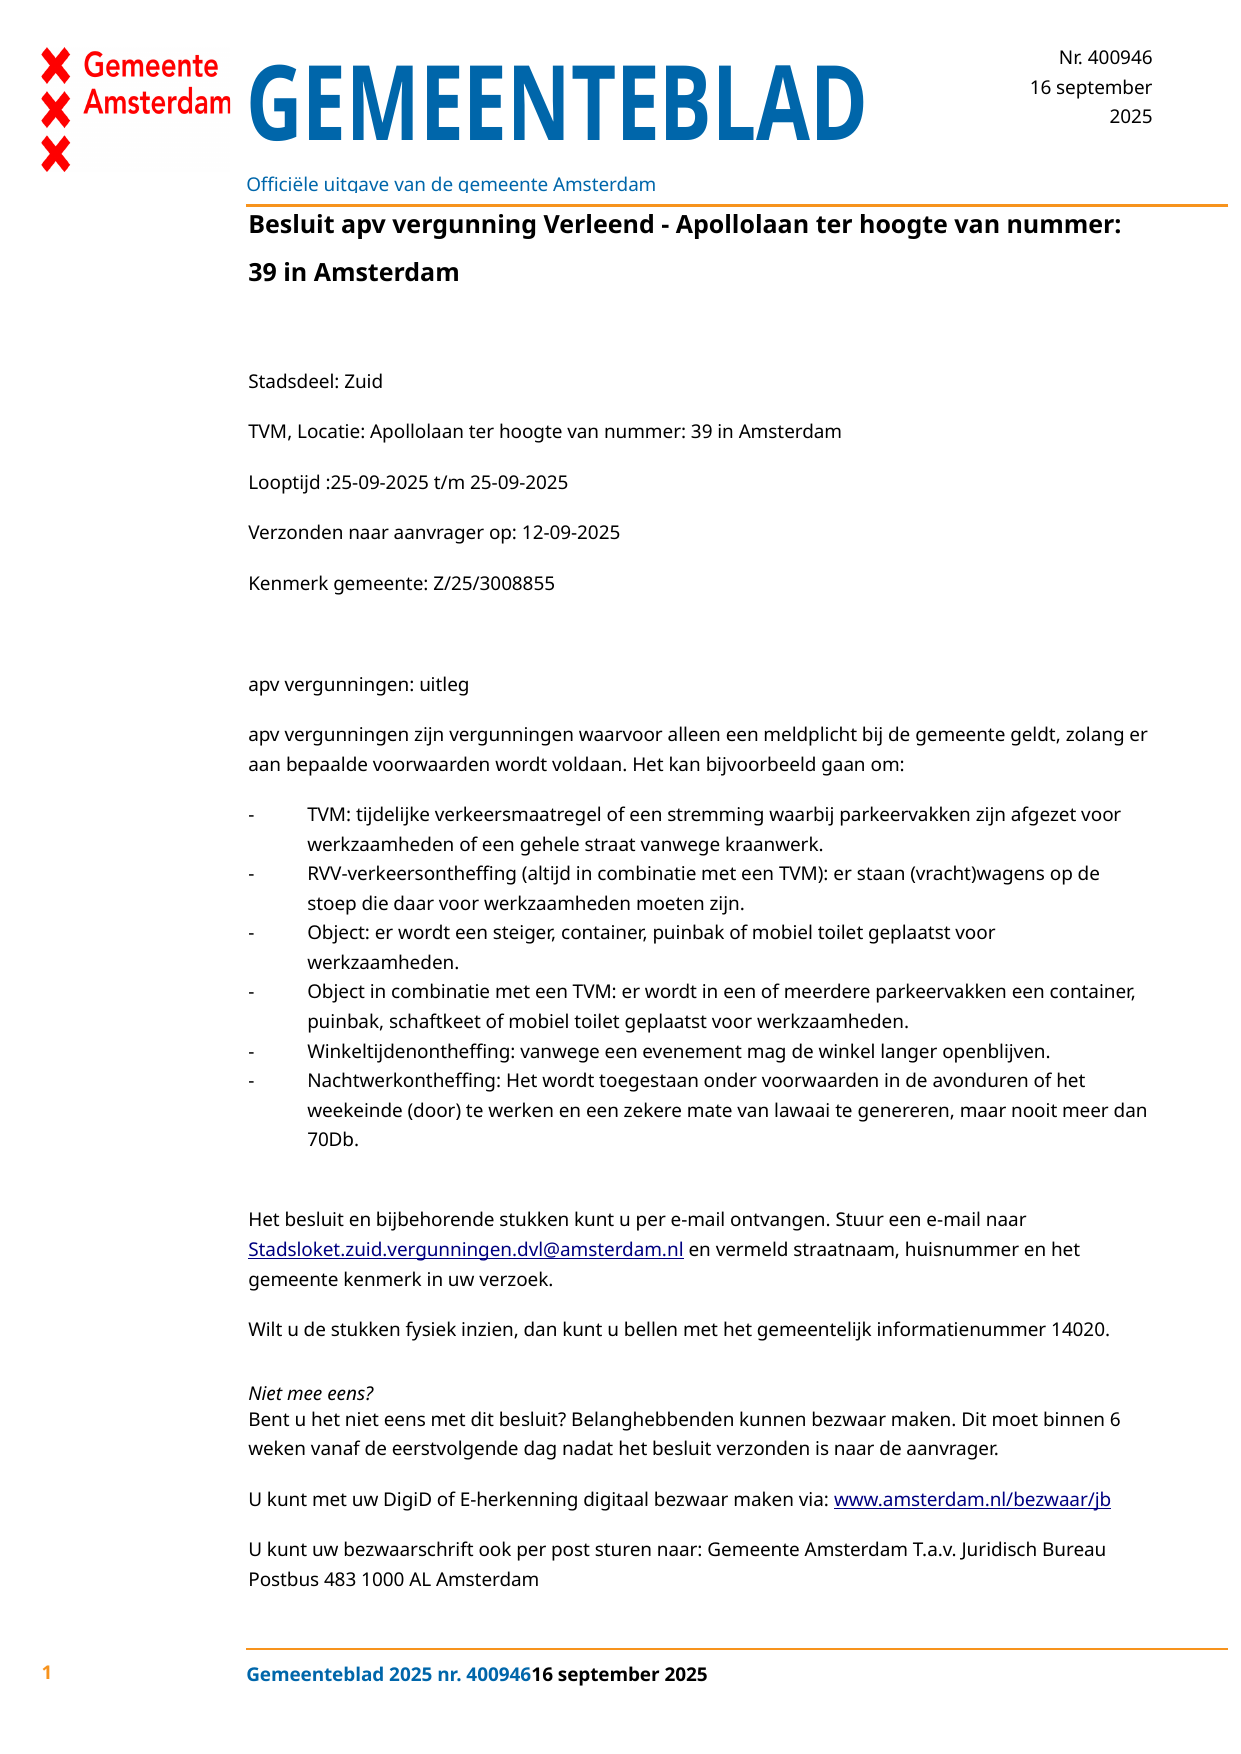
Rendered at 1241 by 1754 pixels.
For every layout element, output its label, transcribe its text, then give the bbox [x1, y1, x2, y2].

text Verzonden naar aanvrager op: 12-09-2025 [248, 519, 1152, 545]
text Kenmerk gemeente: Z/25/3008855 [248, 570, 1152, 596]
list Object in combinatie met een TVM: er wordt in een of meerdere parkeervakken een container, puinbak, schaftkeet of mobiel toilet geplaatst voor werkzaamheden. [248, 979, 1152, 1034]
list Winkeltijdenontheffing: vanwege een evenement mag de winkel langer openblijven. [248, 1038, 1152, 1064]
list TVM: tijdelijke verkeersmaatregel of een stremming waarbij parkeervakken zijn afgezet voor werkzaamheden of een gehele straat vanwege kraanwerk. [248, 801, 1152, 857]
picture [41, 47, 231, 172]
text Stadsdeel: Zuid [248, 368, 1152, 394]
text Bent u het niet eens met dit besluit? Belanghebbenden kunnen bezwaar maken. Dit moet binnen 6 weken vanaf de eerstvolgende dag nadat het besluit verzonden is naar de aanvrager. [248, 1406, 1152, 1461]
text apv vergunningen: uitleg [248, 671, 1152, 697]
text Wilt u de stukken fysiek inzien, dan kunt u bellen met het gemeentelijk informatienummer 14020. [248, 1316, 1152, 1342]
list RVV-verkeersontheffing (altijd in combinatie met een TVM): er staan (vracht)wagens op de stoep die daar voor werkzaamheden moeten zijn. [248, 860, 1152, 916]
text Besluit apv vergunning Verleend - Apollolaan ter hoogte van nummer: 39 in Amsterdam [248, 207, 1152, 288]
list Nachtwerkontheffing: Het wordt toegestaan onder voorwaarden in de avonduren of het weekeinde (door) te werken en een zekere mate van lawaai te genereren, maar nooit meer dan 70Db. [248, 1067, 1152, 1152]
text Het besluit en bijbehorende stukken kunt u per e-mail ontvangen. Stuur een e-mail naar Stadsloket.zuid.vergunningen.dvl@amsterdam.nl en vermeld straatnaam, huisnummer en het gemeente kenmerk in uw verzoek. [248, 1207, 1152, 1292]
text Niet mee eens? [248, 1380, 1152, 1406]
text Looptijd :25-09-2025 t/m 25-09-2025 [248, 469, 1152, 495]
list Object: er wordt een steiger, container, puinbak of mobiel toilet geplaatst voor werkzaamheden. [248, 919, 1152, 975]
text U kunt met uw DigiD of E-herkenning digitaal bezwaar maken via: www.amsterdam.nl/bezwaar/jb [248, 1486, 1152, 1512]
text apv vergunningen zijn vergunningen waarvoor alleen een meldplicht bij de gemeente geldt, zolang er aan bepaalde voorwaarden wordt voldaan. Het kan bijvoorbeeld gaan om: [248, 721, 1152, 777]
text TVM, Locatie: Apollolaan ter hoogte van nummer: 39 in Amsterdam [248, 419, 1152, 444]
text U kunt uw bezwaarschrift ook per post sturen naar: Gemeente Amsterdam T.a.v. Juridisch Bureau Postbus 483 1000 AL Amsterdam [248, 1536, 1152, 1592]
